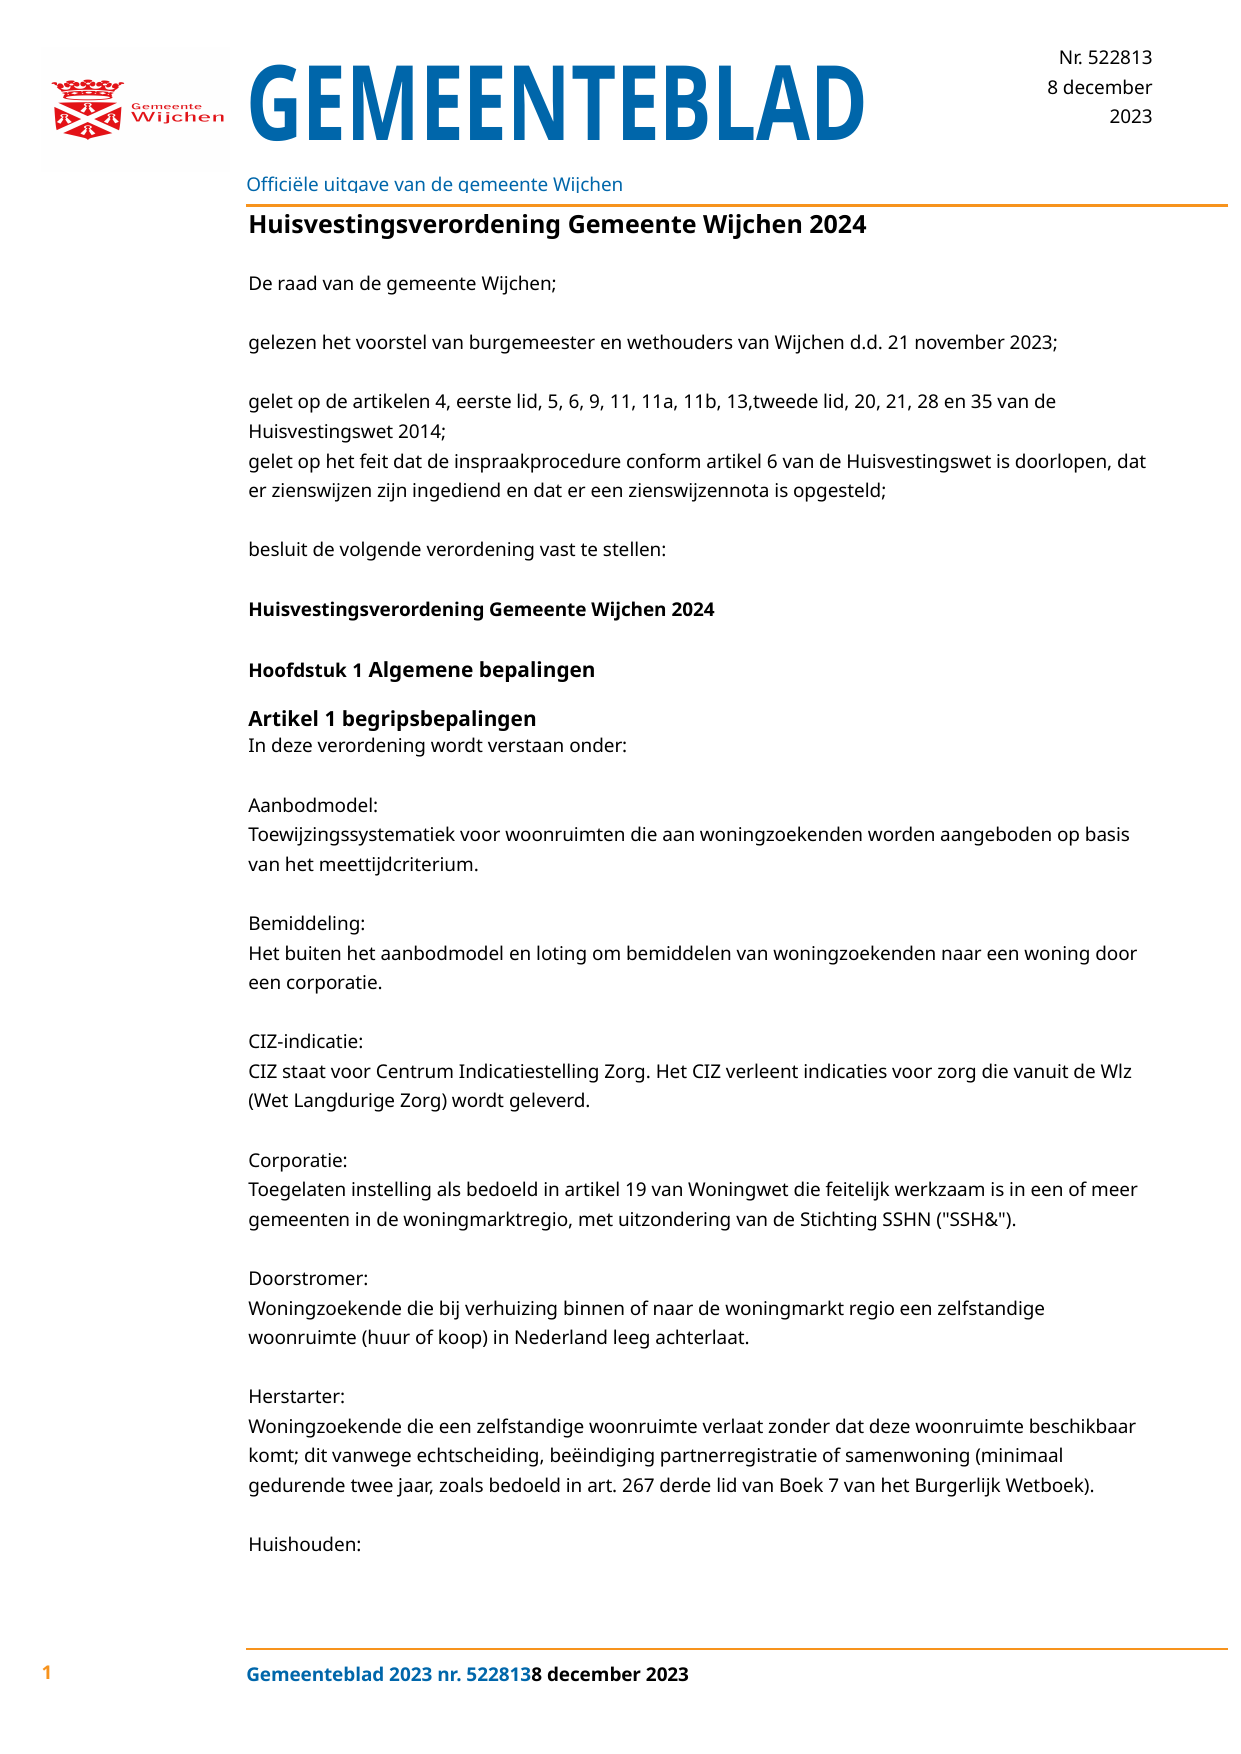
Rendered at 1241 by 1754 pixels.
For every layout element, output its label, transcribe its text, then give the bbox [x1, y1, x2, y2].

text Huishouden: [248, 1531, 1152, 1557]
text Toewijzingssystematiek voor woonruimten die aan woningzoekenden worden aangeboden op basis van het meettijdcriterium. [248, 821, 1152, 877]
text Aanbodmodel: [248, 792, 1152, 817]
text CIZ staat voor Centrum Indicatiestelling Zorg. Het CIZ verleent indicaties voor zorg die vanuit de Wlz (Wet Langdurige Zorg) wordt geleverd. [248, 1058, 1152, 1113]
text Toegelaten instelling als bedoeld in artikel 19 van Woningwet die feitelijk werkzaam is in een of meer gemeenten in de woningmarktregio, met uitzondering van de Stichting SSHN ("SSH&"). [248, 1176, 1152, 1232]
text gelet op het feit dat de inspraakprocedure conform artikel 6 van de Huisvestingswet is doorlopen, dat er zienswijzen zijn ingediend en dat er een zienswijzennota is opgesteld; [248, 448, 1152, 503]
text Woningzoekende die bij verhuizing binnen of naar de woningmarkt regio een zelfstandige woonruimte (huur of koop) in Nederland leeg achterlaat. [248, 1295, 1152, 1350]
text Doorstromer: [248, 1265, 1152, 1291]
text In deze verordening wordt verstaan onder: [248, 733, 1152, 758]
text Herstarter: [248, 1383, 1152, 1409]
text besluit de volgende verordening vast te stellen: [248, 537, 1152, 562]
text De raad van de gemeente Wijchen; [248, 270, 1152, 296]
text Het buiten het aanbodmodel en loting om bemiddelen van woningzoekenden naar een woning door een corporatie. [248, 940, 1152, 995]
text CIZ-indicatie: [248, 1028, 1152, 1054]
text gelezen het voorstel van burgemeester en wethouders van Wijchen d.d. 21 november 2023; [248, 329, 1152, 355]
text Artikel 1 begripsbepalingen [248, 704, 1152, 733]
picture [41, 47, 231, 172]
text gelet op de artikelen 4, eerste lid, 5, 6, 9, 11, 11a, 11b, 13,tweede lid, 20, 21, 28 en 35 van de Huisvestingswet 2014; [248, 389, 1152, 444]
text Corporatie: [248, 1147, 1152, 1172]
text Huisvestingsverordening Gemeente Wijchen 2024 [248, 207, 1152, 241]
text Hoofdstuk 1 Algemene bepalingen [248, 655, 1152, 683]
text Huisvestingsverordening Gemeente Wijchen 2024 [248, 596, 1152, 621]
text Bemiddeling: [248, 910, 1152, 936]
text Woningzoekende die een zelfstandige woonruimte verlaat zonder dat deze woonruimte beschikbaar komt; dit vanwege echtscheiding, beëindiging partnerregistratie of samenwoning (minimaal gedurende twee jaar, zoals bedoeld in art. 267 derde lid van Boek 7 van het Burgerlijk Wetboek). [248, 1413, 1152, 1498]
